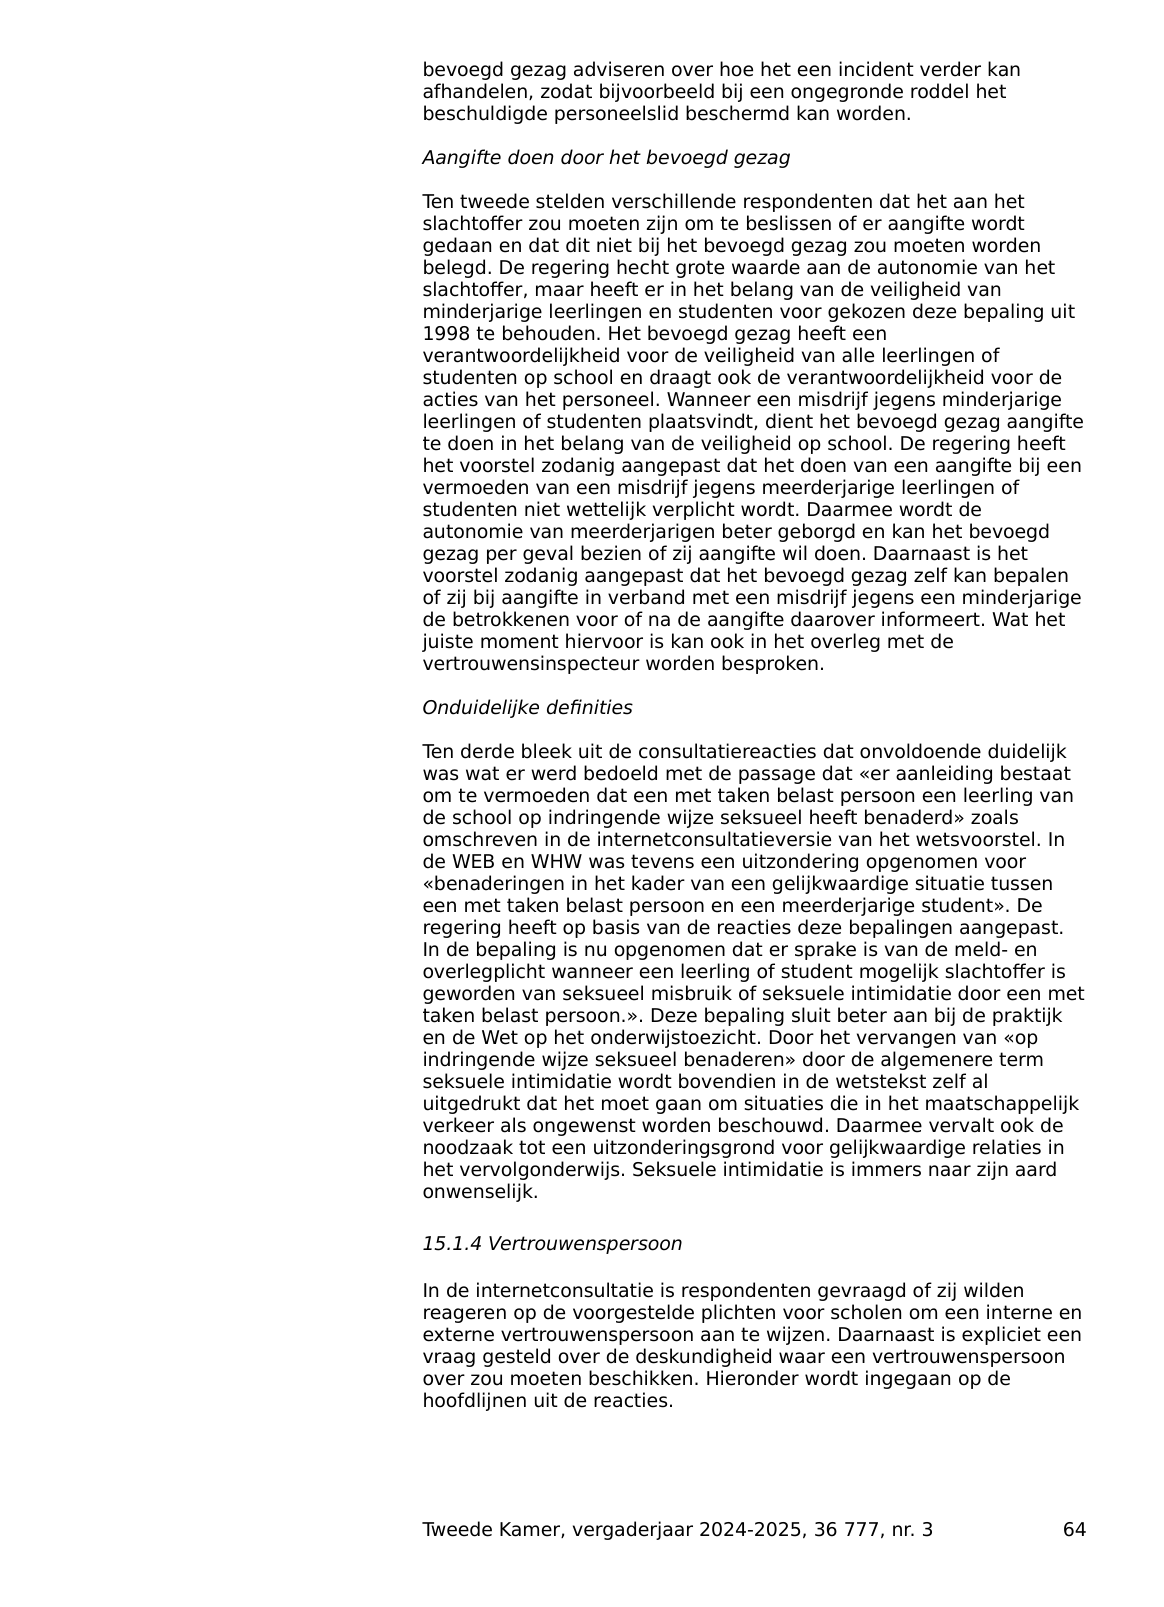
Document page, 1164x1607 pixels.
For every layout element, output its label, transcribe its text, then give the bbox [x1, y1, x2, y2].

text bevoegd gezag adviseren over hoe het een incident verder kan afhandelen, zodat bijvoorbeeld bij een ongegronde roddel het beschuldigde personeelslid beschermd kan worden. [422, 59, 1087, 125]
text Ten tweede stelden verschillende respondenten dat het aan het slachtoffer zou moeten zijn om te beslissen of er aangifte wordt gedaan en dat dit niet bij het bevoegd gezag zou moeten worden belegd. De regering hecht grote waarde aan de autonomie van het slachtoffer, maar heeft er in het belang van de veiligheid van minderjarige leerlingen en studenten voor gekozen deze bepaling uit 1998 te behouden. Het bevoegd gezag heeft een verantwoordelijkheid voor de veiligheid van alle leerlingen of studenten op school en draagt ook de verantwoordelijkheid voor de acties van het personeel. Wanneer een misdrijf jegens minderjarige leerlingen of studenten plaatsvindt, dient het bevoegd gezag aangifte te doen in het belang van de veiligheid op school. De regering heeft het voorstel zodanig aangepast dat het doen van een aangifte bij een vermoeden van een misdrijf jegens meerderjarige leerlingen of studenten niet wettelijk verplicht wordt. Daarmee wordt de autonomie van meerderjarigen beter geborgd en kan het bevoegd gezag per geval bezien of zij aangifte wil doen. Daarnaast is het voorstel zodanig aangepast dat het bevoegd gezag zelf kan bepalen of zij bij aangifte in verband met een misdrijf jegens een minderjarige de betrokkenen voor of na de aangifte daarover informeert. Wat het juiste moment hiervoor is kan ook in het overleg met de vertrouwensinspecteur worden besproken. [422, 191, 1087, 675]
text Ten derde bleek uit de consultatiereacties dat onvoldoende duidelijk was wat er werd bedoeld met de passage dat «er aanleiding bestaat om te vermoeden dat een met taken belast persoon een leerling van de school op indringende wijze seksueel heeft benaderd» zoals omschreven in de internetconsultatieversie van het wetsvoorstel. In de WEB en WHW was tevens een uitzondering opgenomen voor «benaderingen in het kader van een gelijkwaardige situatie tussen een met taken belast persoon en een meerderjarige student». De regering heeft op basis van de reacties deze bepalingen aangepast. In de bepaling is nu opgenomen dat er sprake is van de meld- en overlegplicht wanneer een leerling of student mogelijk slachtoffer is geworden van seksueel misbruik of seksuele intimidatie door een met taken belast persoon.». Deze bepaling sluit beter aan bij de praktijk en de Wet op het onderwijstoezicht. Door het vervangen van «op indringende wijze seksueel benaderen» door de algemenere term seksuele intimidatie wordt bovendien in de wetstekst zelf al uitgedrukt dat het moet gaan om situaties die in het maatschappelijk verkeer als ongewenst worden beschouwd. Daarmee vervalt ook de noodzaak tot een uitzonderingsgrond voor gelijkwaardige relaties in het vervolgonderwijs. Seksuele intimidatie is immers naar zijn aard onwenselijk. [422, 741, 1087, 1203]
subtitle Onduidelijke definities [422, 697, 1087, 719]
text In de internetconsultatie is respondenten gevraagd of zij wilden reageren op de voorgestelde plichten voor scholen om een interne en externe vertrouwenspersoon aan te wijzen. Daarnaast is expliciet een vraag gesteld over de deskundigheid waar een vertrouwenspersoon over zou moeten beschikken. Hieronder wordt ingegaan op de hoofdlijnen uit de reacties. [422, 1280, 1087, 1412]
subtitle Aangifte doen door het bevoegd gezag [422, 147, 1087, 169]
subtitle 15.1.4 Vertrouwenspersoon [422, 1233, 1087, 1255]
